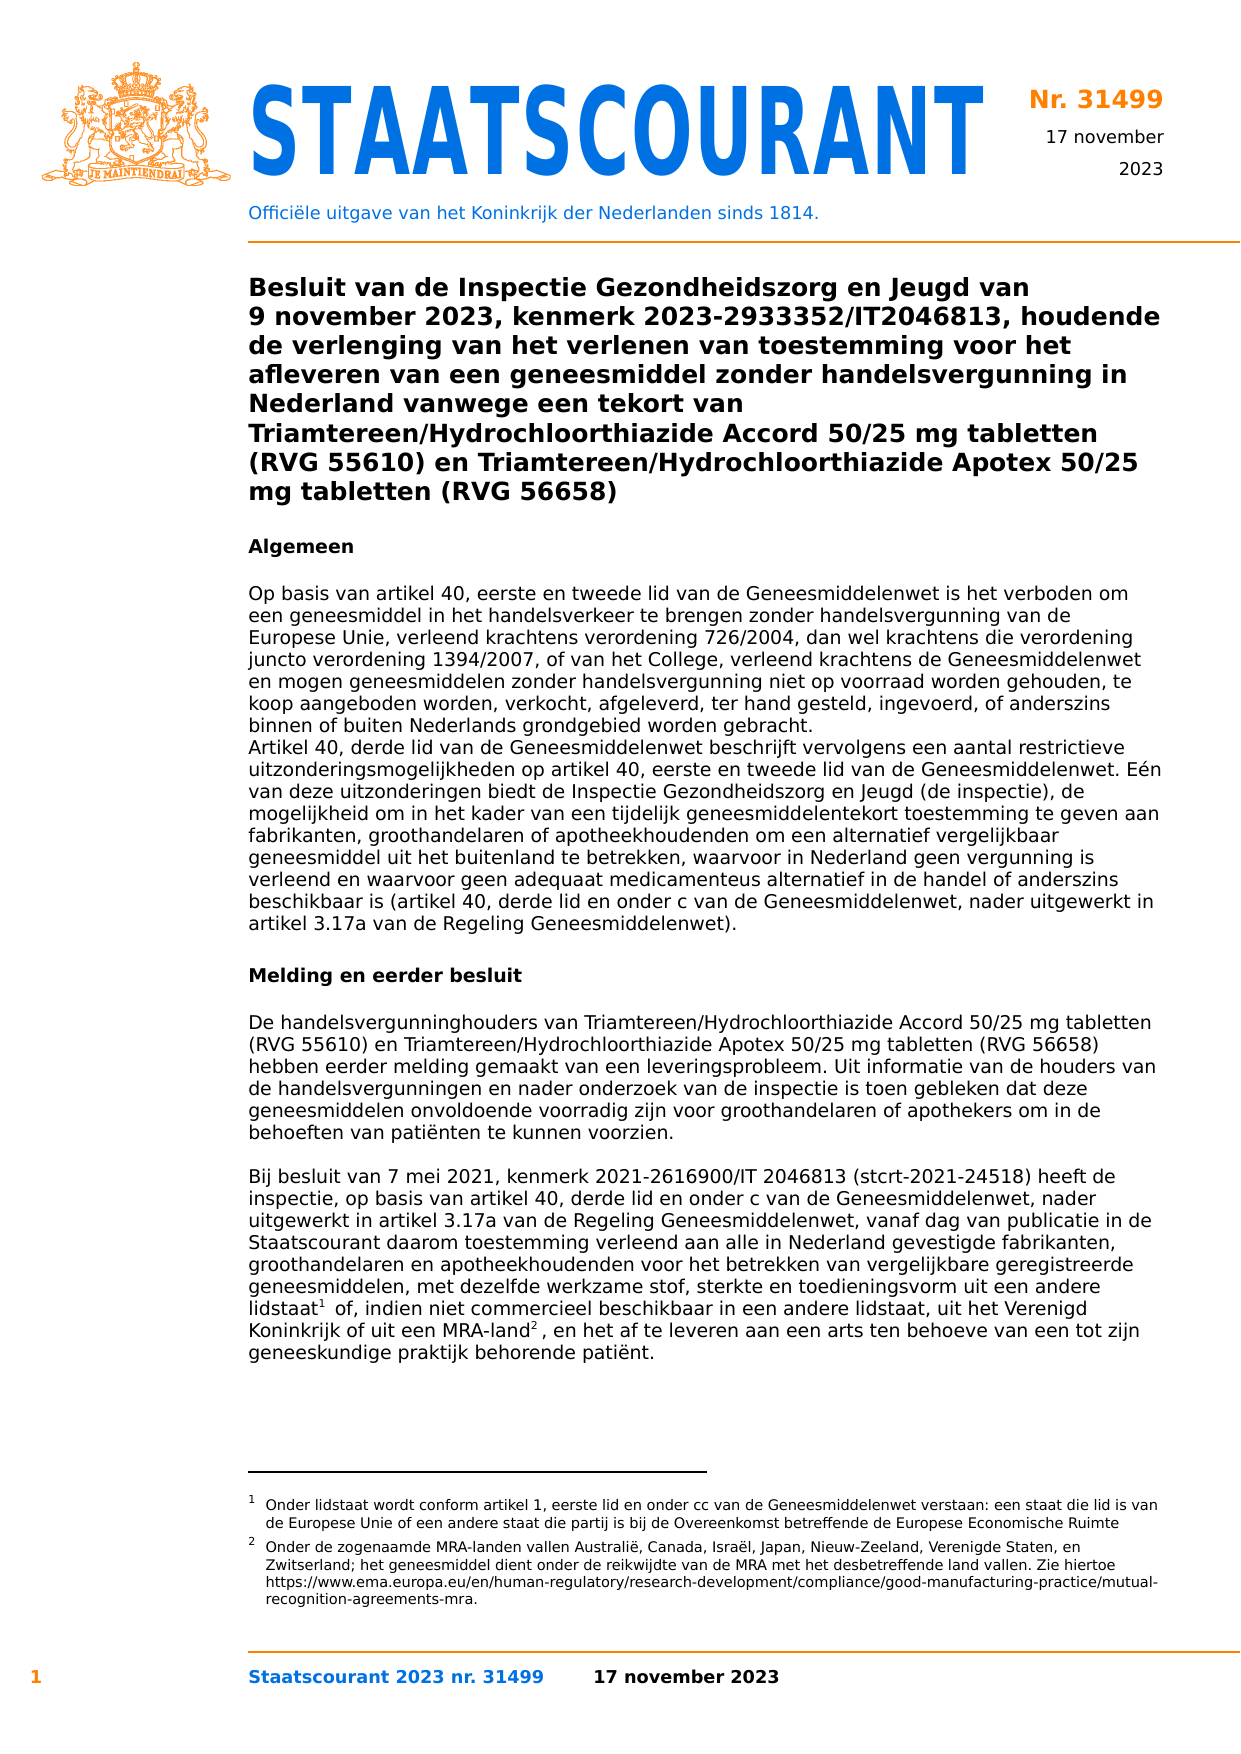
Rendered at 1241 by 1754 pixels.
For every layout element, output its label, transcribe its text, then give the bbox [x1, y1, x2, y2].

subtitle Besluit van de Inspectie Gezondheidszorg en Jeugd van 9 november 2023, kenmerk 2023-2933352/IT2046813, houdende de verlenging van het verlenen van toestemming voor het afleveren van een geneesmiddel zonder handelsvergunning in Nederland vanwege een tekort van Triamtereen/Hydrochloorthiazide Accord 50/25 mg tabletten (RVG 55610) en Triamtereen/Hydrochloorthiazide Apotex 50/25 mg tabletten (RVG 56658) [248, 273, 1163, 506]
text De handelsvergunninghouders van Triamtereen/Hydrochloorthiazide Accord 50/25 mg tabletten (RVG 55610) en Triamtereen/Hydrochloorthiazide Apotex 50/25 mg tabletten (RVG 56658) hebben eerder melding gemaakt van een leveringsprobleem. Uit informatie van de houders van de handelsvergunningen en nader onderzoek van de inspectie is toen gebleken dat deze geneesmiddelen onvoldoende voorradig zijn voor groothandelaren of apothekers om in de behoeften van patiënten te kunnen voorzien. [248, 1012, 1163, 1144]
table_header STAATSCOURANT [248, 62, 998, 203]
subtitle Melding en eerder besluit [248, 965, 1163, 987]
table_cell Officiële uitgave van het Koninkrijk der Nederlanden sinds 1814. [248, 203, 1240, 241]
text Op basis van artikel 40, eerste en tweede lid van de Geneesmiddelenwet is het verboden om een geneesmiddel in het handelsverkeer te brengen zonder handelsvergunning van de Europese Unie, verleend krachtens verordening 726/2004, dan wel krachtens die verordening juncto verordening 1394/2007, of van het College, verleend krachtens de Geneesmiddelenwet en mogen geneesmiddelen zonder handelsvergunning niet op voorraad worden gehouden, te koop aangeboden worden, verkocht, afgeleverd, ter hand gesteld, ingevoerd, of anderszins binnen of buiten Nederlands grondgebied worden gebracht. [248, 583, 1163, 737]
picture [41, 62, 231, 186]
table_cell 17 november [998, 121, 1240, 153]
table_header [25, 62, 248, 241]
table_header Nr. 31499 [998, 62, 1240, 121]
text Onder de zogenaamde MRA-landen vallen Australië, Canada, Israël, Japan, Nieuw-Zeeland, Verenigde Staten, en Zwitserland; het geneesmiddel dient onder de reikwijdte van de MRA met het desbetreffende land vallen. Zie hiertoe https://www.ema.europa.eu/en/human-regulatory/research-development/compliance/good-manufacturing-practice/mutual-recognition-agreements-mra. [248, 1535, 1163, 1608]
table_cell 2023 [998, 153, 1240, 203]
subtitle Algemeen [248, 536, 1163, 558]
text Onder lidstaat wordt conform artikel 1, eerste lid en onder cc van de Geneesmiddelenwet verstaan: een staat die lid is van de Europese Unie of een andere staat die partij is bij de Overeenkomst betreffende de Europese Economische Ruimte [248, 1493, 1163, 1532]
text Artikel 40, derde lid van de Geneesmiddelenwet beschrijft vervolgens een aantal restrictieve uitzonderingsmogelijkheden op artikel 40, eerste en tweede lid van de Geneesmiddelenwet. Eén van deze uitzonderingen biedt de Inspectie Gezondheidszorg en Jeugd (de inspectie), de mogelijkheid om in het kader van een tijdelijk geneesmiddelentekort toestemming te geven aan fabrikanten, groothandelaren of apotheekhoudenden om een alternatief vergelijkbaar geneesmiddel uit het buitenland te betrekken, waarvoor in Nederland geen vergunning is verleend en waarvoor geen adequaat medicamenteus alternatief in de handel of anderszins beschikbaar is (artikel 40, derde lid en onder c van de Geneesmiddelenwet, nader uitgewerkt in artikel 3.17a van de Regeling Geneesmiddelenwet). [248, 737, 1163, 935]
text Bij besluit van 7 mei 2021, kenmerk 2021-2616900/IT 2046813 (stcrt-2021-24518) heeft de inspectie, op basis van artikel 40, derde lid en onder c van de Geneesmiddelenwet, nader uitgewerkt in artikel 3.17a van de Regeling Geneesmiddelenwet, vanaf dag van publicatie in de Staatscourant daarom toestemming verleend aan alle in Nederland gevestigde fabrikanten, groothandelaren en apotheekhoudenden voor het betrekken van vergelijkbare geregistreerde geneesmiddelen, met dezelfde werkzame stof, sterkte en toedieningsvorm uit een andere lidstaat of, indien niet commercieel beschikbaar in een andere lidstaat, uit het Verenigd Koninkrijk of uit een MRA-land, en het af te leveren aan een arts ten behoeve van een tot zijn geneeskundige praktijk behorende patiënt. [248, 1166, 1163, 1363]
